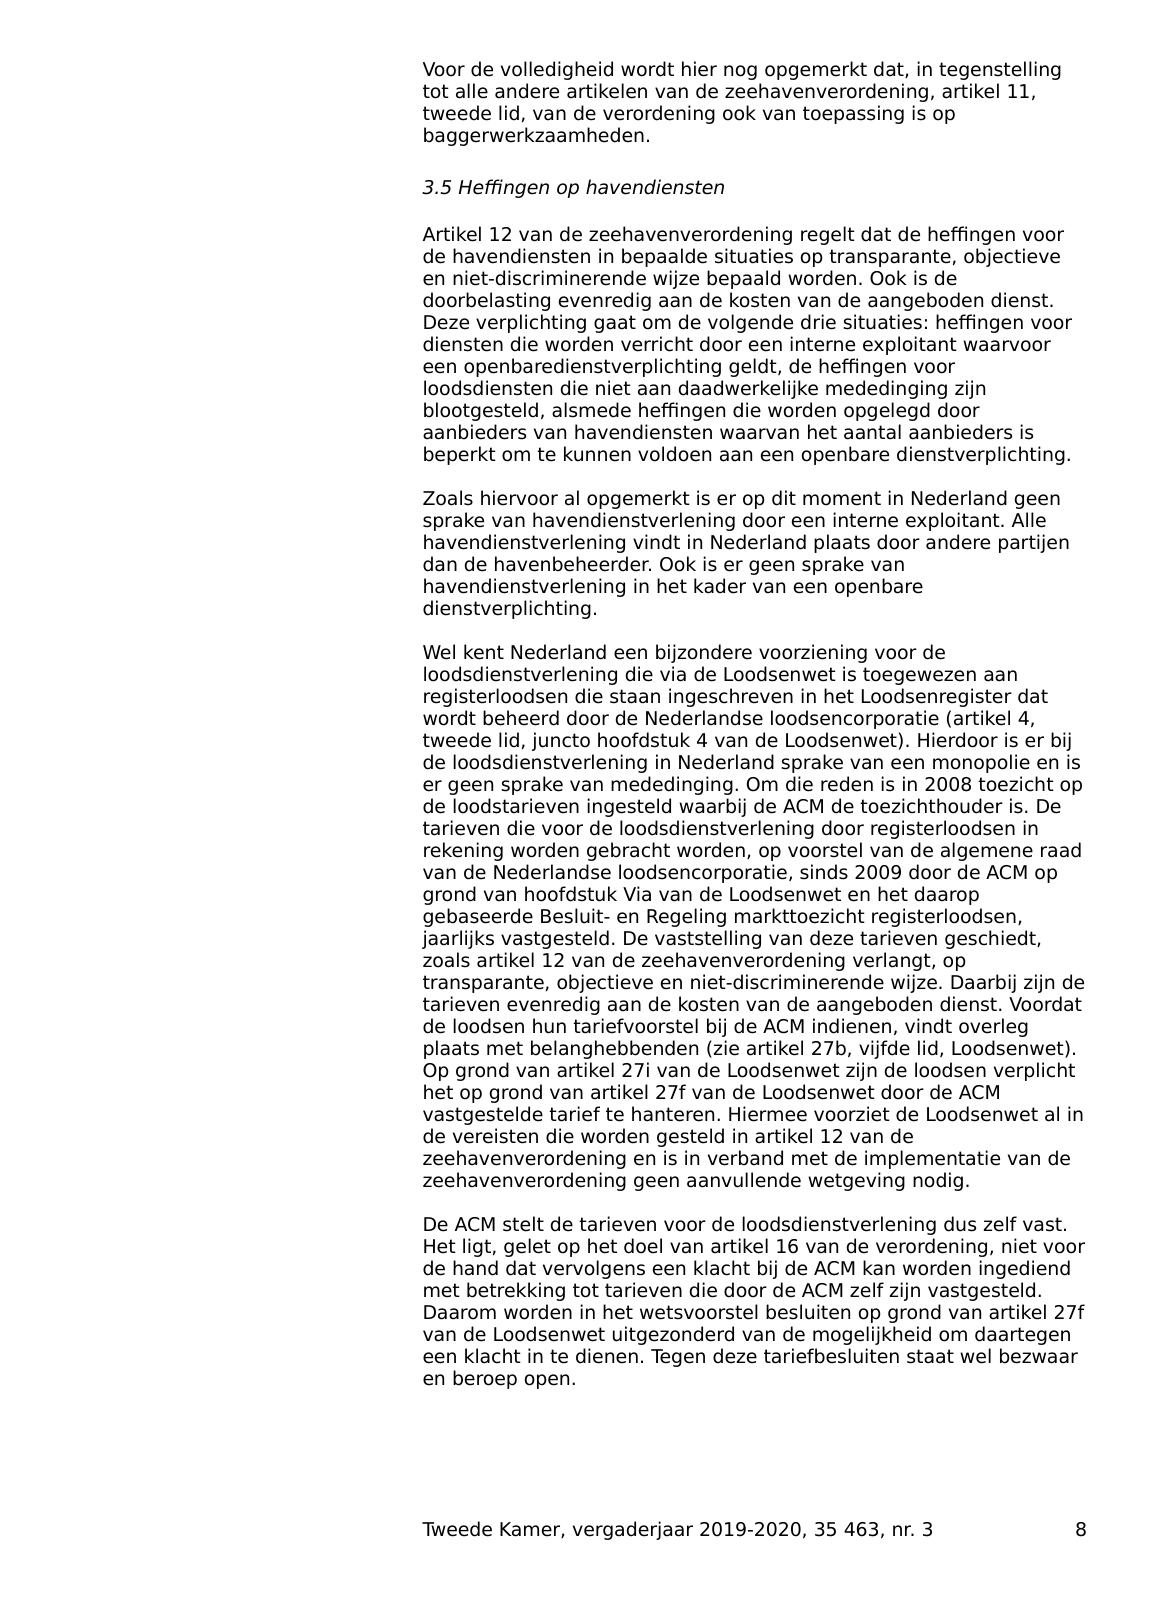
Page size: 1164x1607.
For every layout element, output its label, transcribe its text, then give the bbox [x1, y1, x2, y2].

text Artikel 12 van de zeehavenverordening regelt dat de heffingen voor de havendiensten in bepaalde situaties op transparante, objectieve en niet-discriminerende wijze bepaald worden. Ook is de doorbelasting evenredig aan de kosten van de aangeboden dienst. Deze verplichting gaat om de volgende drie situaties: heffingen voor diensten die worden verricht door een interne exploitant waarvoor een openbaredienstverplichting geldt, de heffingen voor loodsdiensten die niet aan daadwerkelijke mededinging zijn blootgesteld, alsmede heffingen die worden opgelegd door aanbieders van havendiensten waarvan het aantal aanbieders is beperkt om te kunnen voldoen aan een openbare dienstverplichting. [422, 224, 1087, 466]
text Zoals hiervoor al opgemerkt is er op dit moment in Nederland geen sprake van havendienstverlening door een interne exploitant. Alle havendienstverlening vindt in Nederland plaats door andere partijen dan de havenbeheerder. Ook is er geen sprake van havendienstverlening in het kader van een openbare dienstverplichting. [422, 488, 1087, 620]
subtitle 3.5 Heffingen op havendiensten [422, 177, 1087, 199]
text Voor de volledigheid wordt hier nog opgemerkt dat, in tegenstelling tot alle andere artikelen van de zeehavenverordening, artikel 11, tweede lid, van de verordening ook van toepassing is op baggerwerkzaamheden. [422, 59, 1087, 147]
text De ACM stelt de tarieven voor de loodsdienstverlening dus zelf vast. Het ligt, gelet op het doel van artikel 16 van de verordening, niet voor de hand dat vervolgens een klacht bij de ACM kan worden ingediend met betrekking tot tarieven die door de ACM zelf zijn vastgesteld. Daarom worden in het wetsvoorstel besluiten op grond van artikel 27f van de Loodsenwet uitgezonderd van de mogelijkheid om daartegen een klacht in te dienen. Tegen deze tariefbesluiten staat wel bezwaar en beroep open. [422, 1214, 1087, 1389]
text Wel kent Nederland een bijzondere voorziening voor de loodsdienstverlening die via de Loodsenwet is toegewezen aan registerloodsen die staan ingeschreven in het Loodsenregister dat wordt beheerd door de Nederlandse loodsencorporatie (artikel 4, tweede lid, juncto hoofdstuk 4 van de Loodsenwet). Hierdoor is er bij de loodsdienstverlening in Nederland sprake van een monopolie en is er geen sprake van mededinging. Om die reden is in 2008 toezicht op de loodstarieven ingesteld waarbij de ACM de toezichthouder is. De tarieven die voor de loodsdienstverlening door registerloodsen in rekening worden gebracht worden, op voorstel van de algemene raad van de Nederlandse loodsencorporatie, sinds 2009 door de ACM op grond van hoofdstuk Via van de Loodsenwet en het daarop gebaseerde Besluit- en Regeling markttoezicht registerloodsen, jaarlijks vastgesteld. De vaststelling van deze tarieven geschiedt, zoals artikel 12 van de zeehavenverordening verlangt, op transparante, objectieve en niet-discriminerende wijze. Daarbij zijn de tarieven evenredig aan de kosten van de aangeboden dienst. Voordat de loodsen hun tariefvoorstel bij de ACM indienen, vindt overleg plaats met belanghebbenden (zie artikel 27b, vijfde lid, Loodsenwet). Op grond van artikel 27i van de Loodsenwet zijn de loodsen verplicht het op grond van artikel 27f van de Loodsenwet door de ACM vastgestelde tarief te hanteren. Hiermee voorziet de Loodsenwet al in de vereisten die worden gesteld in artikel 12 van de zeehavenverordening en is in verband met de implementatie van de zeehavenverordening geen aanvullende wetgeving nodig. [422, 642, 1087, 1191]
